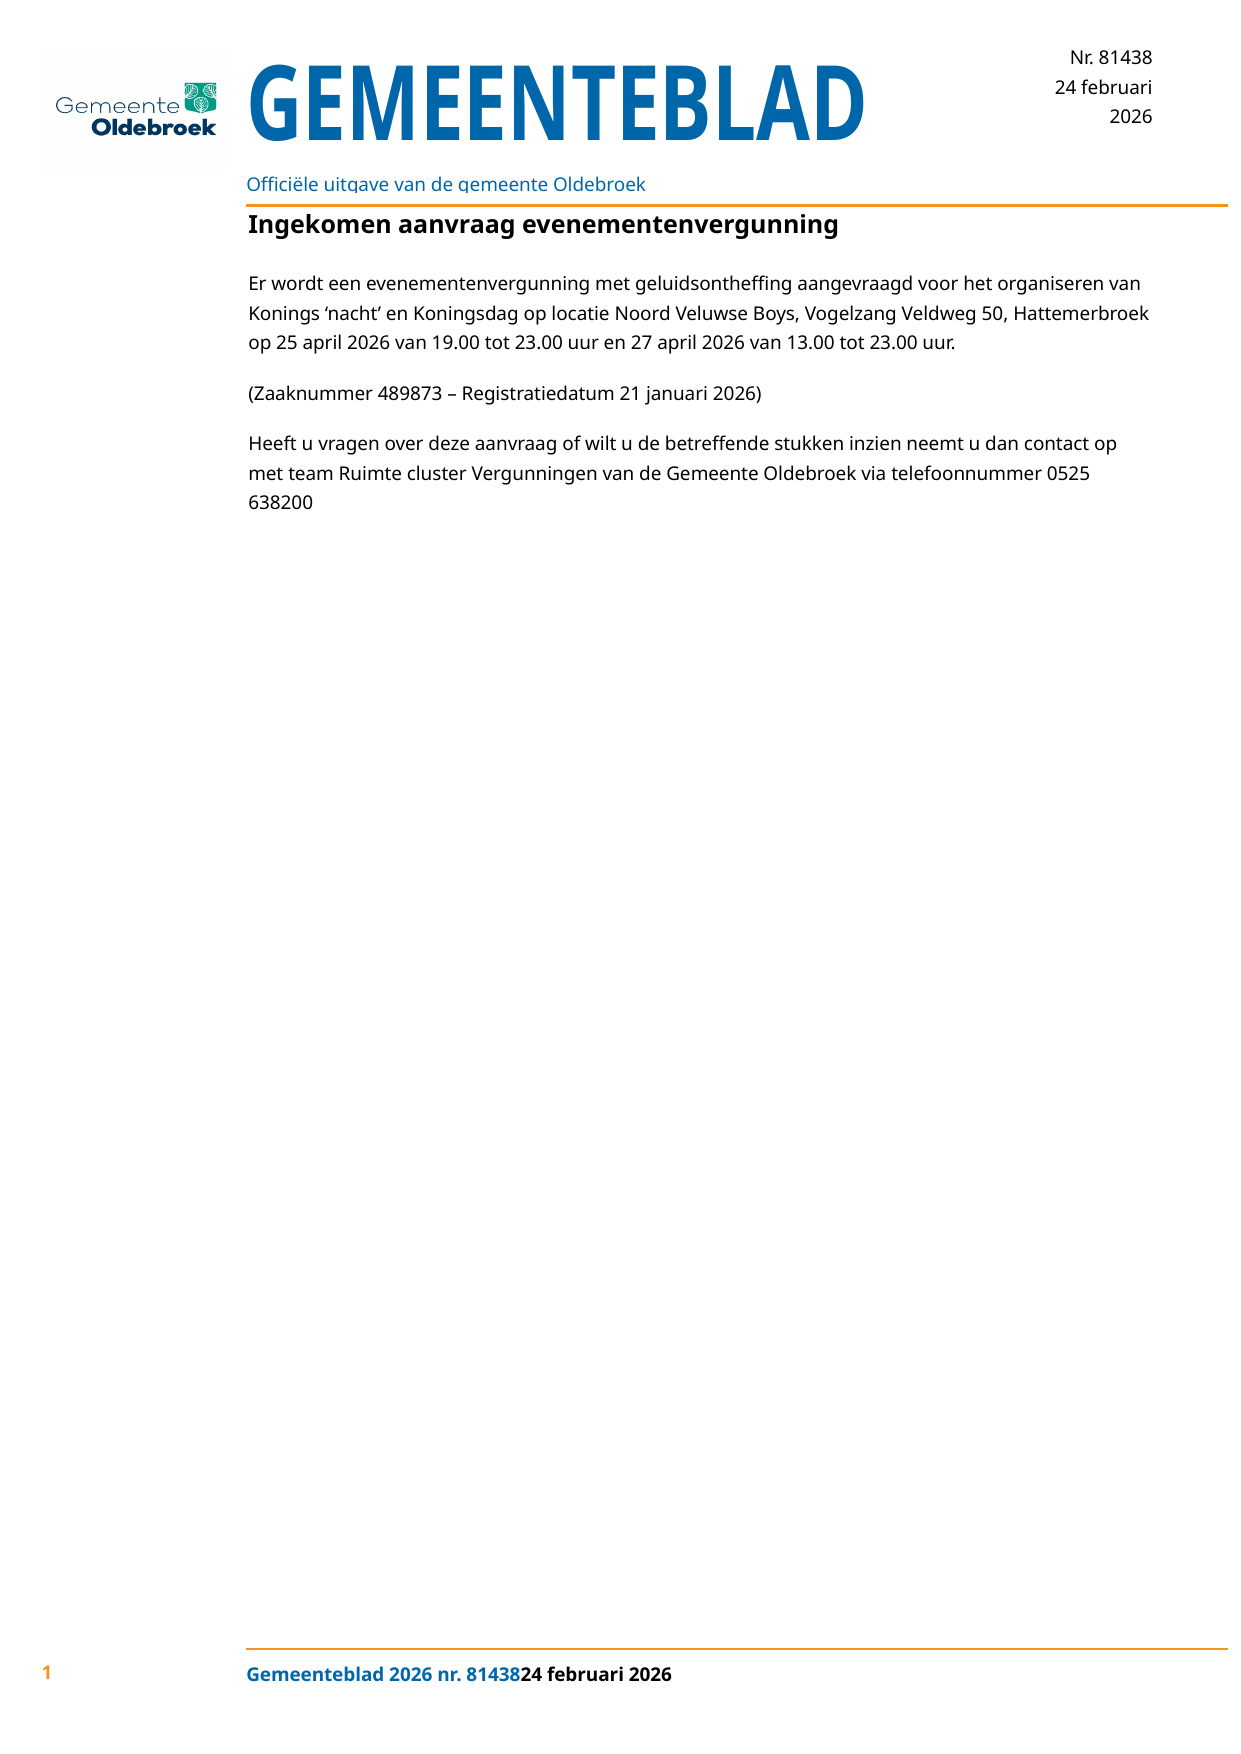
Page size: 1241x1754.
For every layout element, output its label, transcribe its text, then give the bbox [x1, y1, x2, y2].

text (Zaaknummer 489873 – Registratiedatum 21 januari 2026) [248, 380, 1152, 406]
text Heeft u vragen over deze aanvraag of wilt u de betreffende stukken inzien neemt u dan contact op met team Ruimte cluster Vergunningen van de Gemeente Oldebroek via telefoonnummer 0525 638200 [248, 430, 1152, 515]
picture [41, 47, 231, 172]
text Ingekomen aanvraag evenementenvergunning [248, 207, 1152, 241]
text Er wordt een evenementenvergunning met geluidsontheffing aangevraagd voor het organiseren van Konings ‘nacht’ en Koningsdag op locatie Noord Veluwse Boys, Vogelzang Veldweg 50, Hattemerbroek op 25 april 2026 van 19.00 tot 23.00 uur en 27 april 2026 van 13.00 tot 23.00 uur. [248, 270, 1152, 355]
